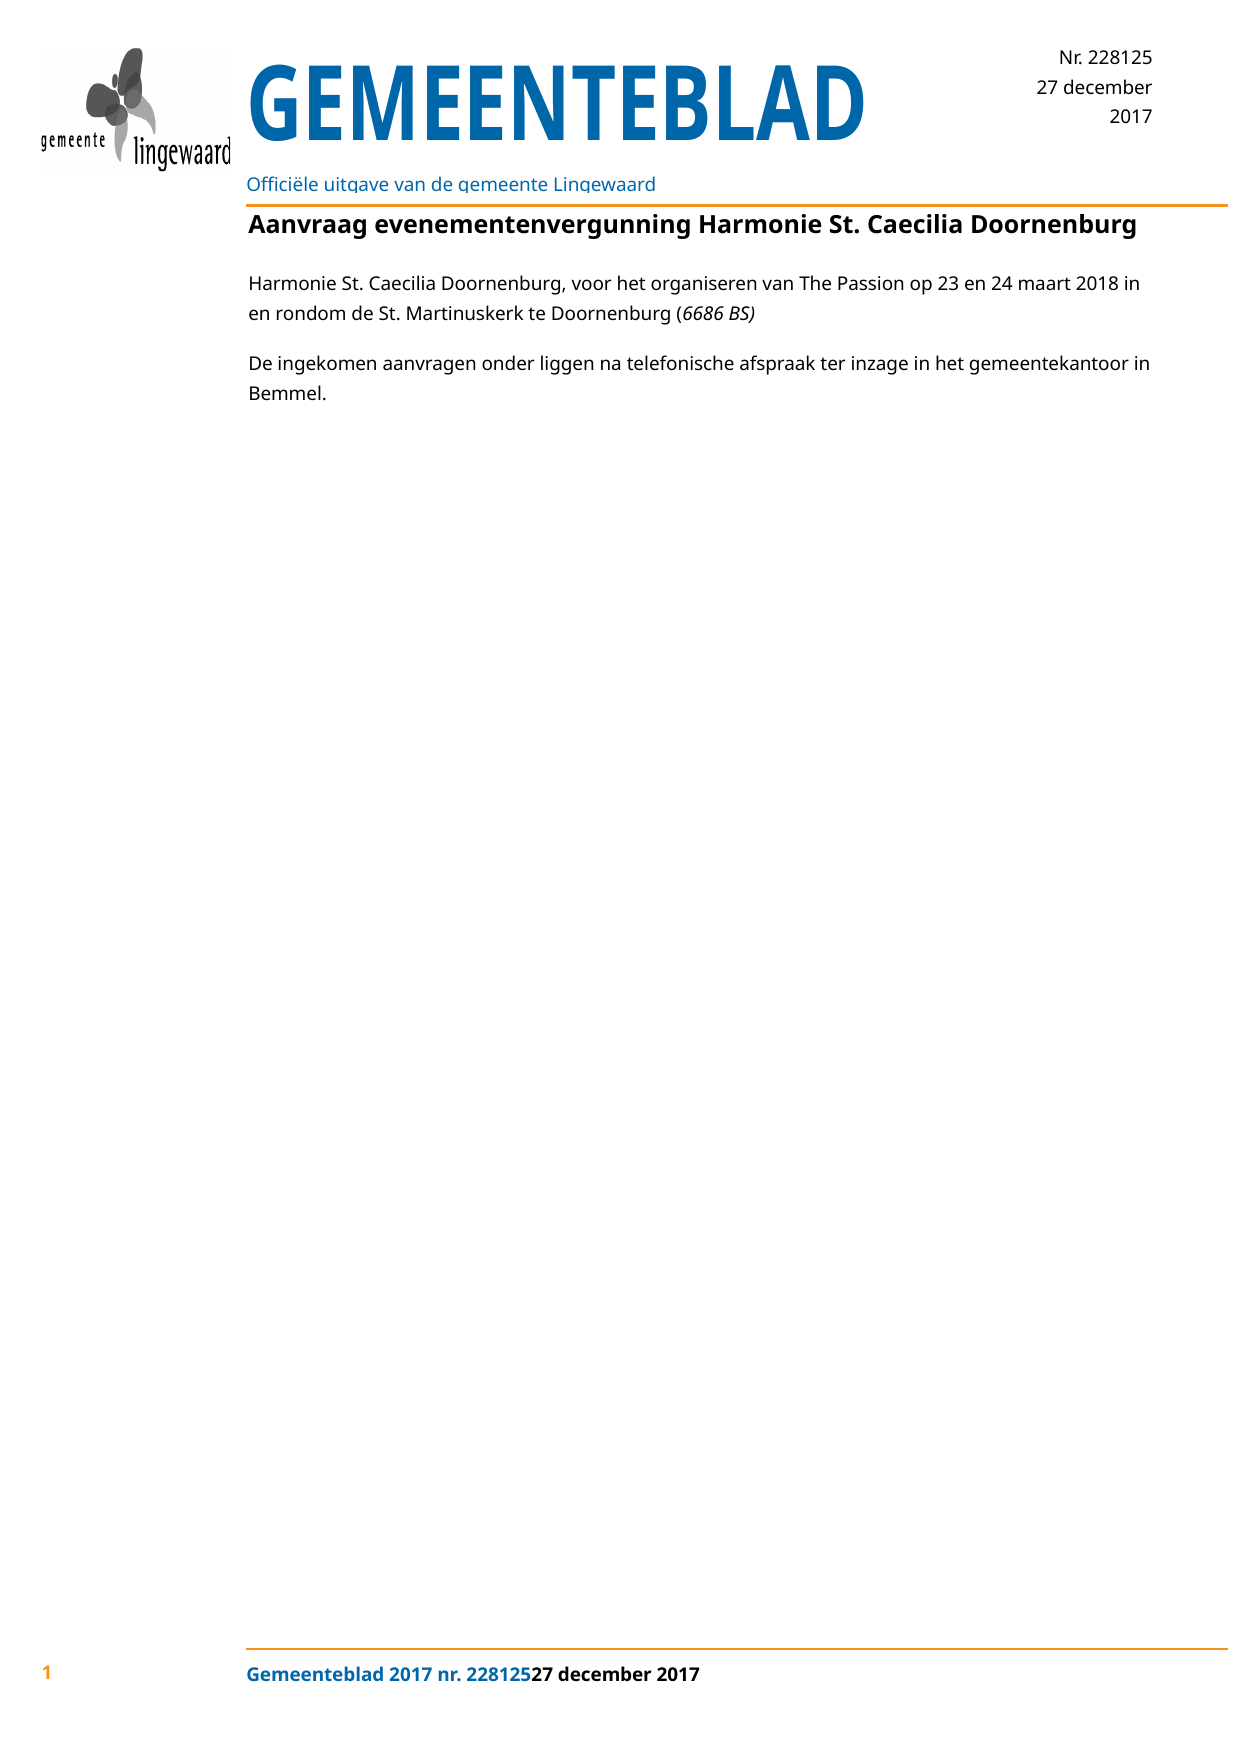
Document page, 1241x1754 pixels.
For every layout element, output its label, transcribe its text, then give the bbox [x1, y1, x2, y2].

text Aanvraag evenementenvergunning Harmonie St. Caecilia Doornenburg [248, 207, 1152, 241]
picture [41, 47, 231, 172]
text Harmonie St. Caecilia Doornenburg, voor het organiseren van The Passion op 23 en 24 maart 2018 in en rondom de St. Martinuskerk te Doornenburg (6686 BS) [248, 270, 1152, 326]
text De ingekomen aanvragen onder liggen na telefonische afspraak ter inzage in het gemeentekantoor in Bemmel. [248, 350, 1152, 406]
